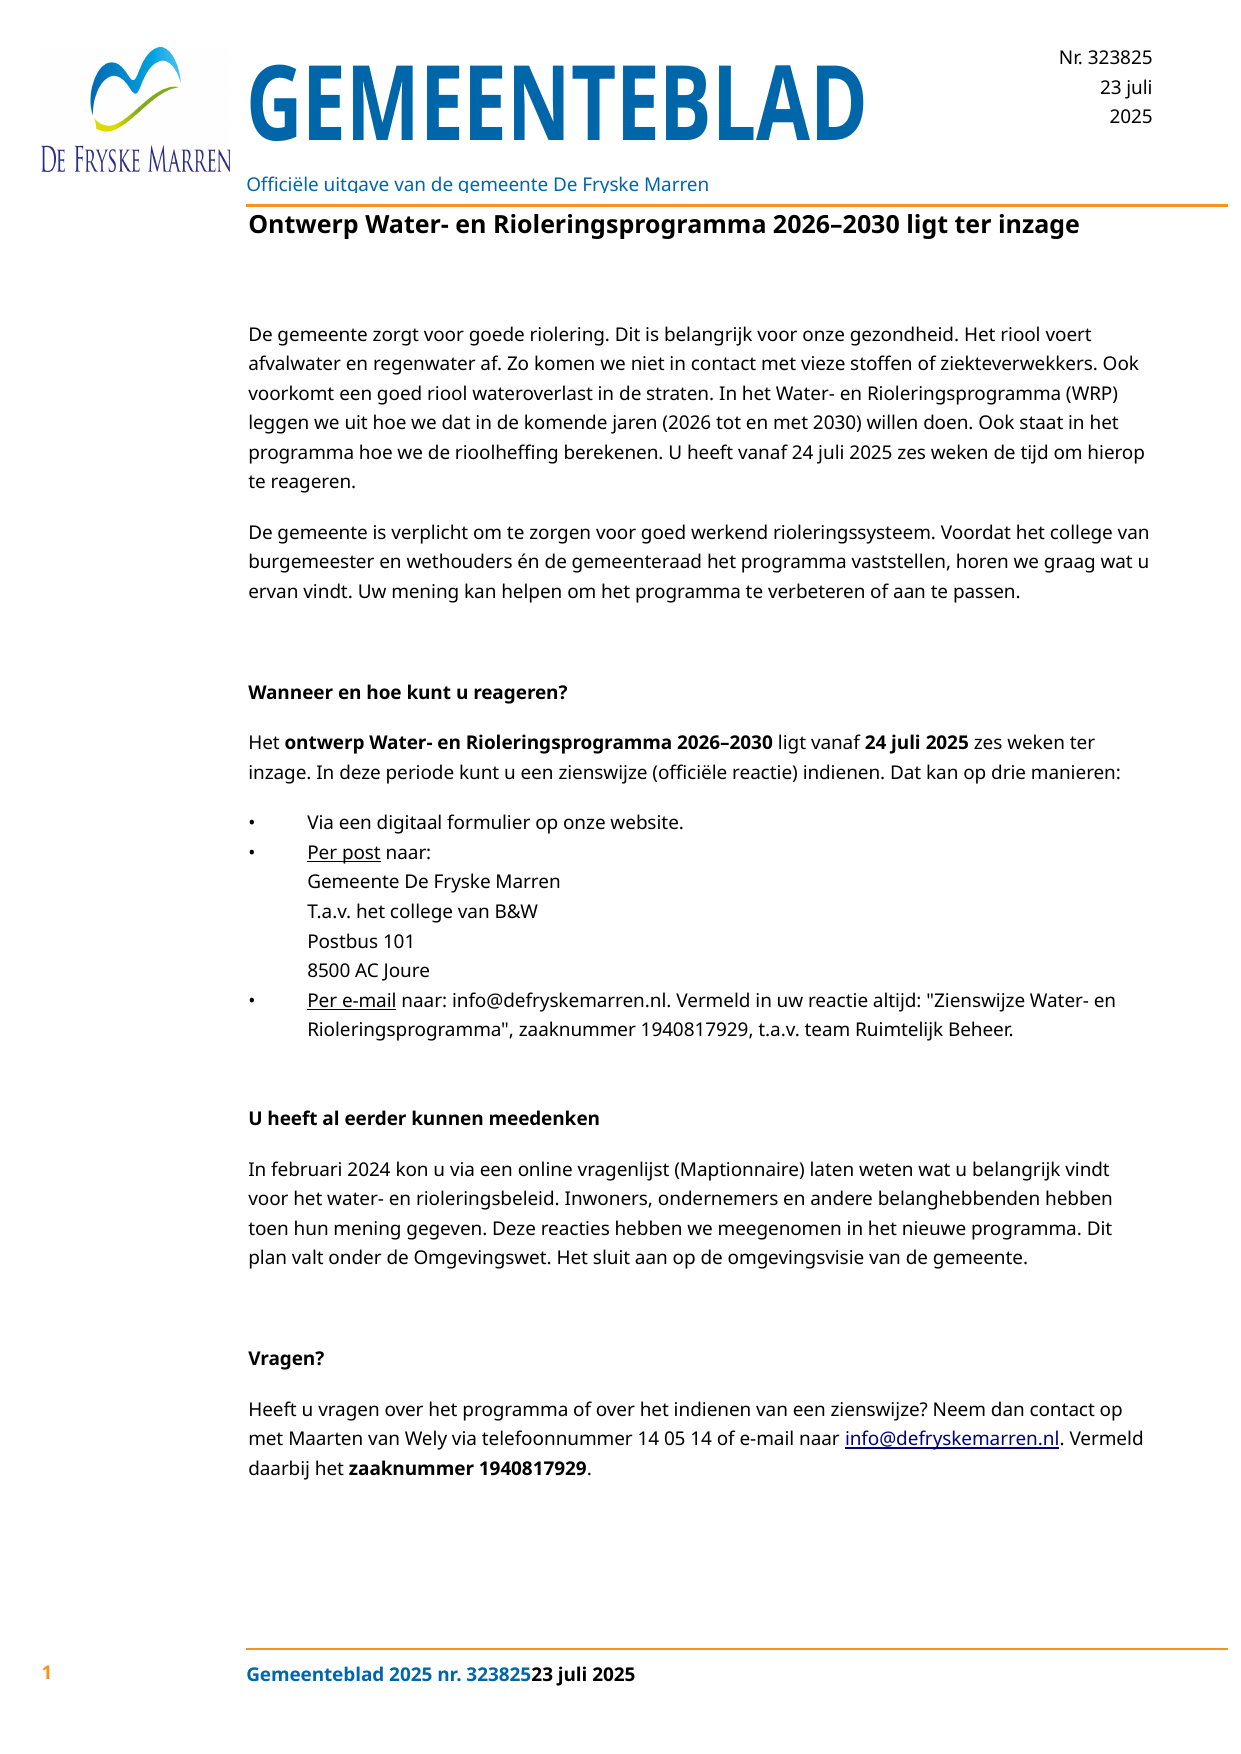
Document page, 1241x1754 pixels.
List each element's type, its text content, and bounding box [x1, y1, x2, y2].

list Gemeente De Fryske Marren [248, 869, 1152, 894]
text In februari 2024 kon u via een online vragenlijst (Maptionnaire) laten weten wat u belangrijk vindt voor het water- en rioleringsbeleid. Inwoners, ondernemers en andere belanghebbenden hebben toen hun mening gegeven. Deze reacties hebben we meegenomen in het nieuwe programma. Dit plan valt onder de Omgevingswet. Het sluit aan op de omgevingsvisie van de gemeente. [248, 1156, 1152, 1270]
text Heeft u vragen over het programma of over het indienen van een zienswijze? Neem dan contact op met Maarten van Wely via telefoonnummer 14 05 14 of e-mail naar info@defryskemarren.nl. Vermeld daarbij het zaaknummer 1940817929. [248, 1396, 1152, 1481]
list Postbus 101 [248, 928, 1152, 953]
list Per e-mail naar: info@defryskemarren.nl. Vermeld in uw reactie altijd: "Zienswijze Water- en Rioleringsprogramma", zaaknummer 1940817929, t.a.v. team Ruimtelijk Beheer. [248, 987, 1152, 1042]
list T.a.v. het college van B&W [248, 898, 1152, 924]
text Wanneer en hoe kunt u reageren? [248, 679, 1152, 705]
text U heeft al eerder kunnen meedenken [248, 1105, 1152, 1131]
list Via een digitaal formulier op onze website. [248, 809, 1152, 835]
text De gemeente zorgt voor goede riolering. Dit is belangrijk voor onze gezondheid. Het riool voert afvalwater en regenwater af. Zo komen we niet in contact met vieze stoffen of ziekteverwekkers. Ook voorkomt een goed riool wateroverlast in de straten. In het Water- en Rioleringsprogramma (WRP) leggen we uit hoe we dat in de komende jaren (2026 tot en met 2030) willen doen. Ook staat in het programma hoe we de rioolheffing berekenen. U heeft vanaf 24 juli 2025 zes weken de tijd om hierop te reageren. [248, 321, 1152, 494]
list Per post naar: [248, 839, 1152, 865]
picture [41, 47, 231, 172]
text Het ontwerp Water- en Rioleringsprogramma 2026–2030 ligt vanaf 24 juli 2025 zes weken ter inzage. In deze periode kunt u een zienswijze (officiële reactie) indienen. Dat kan op drie manieren: [248, 729, 1152, 785]
text Ontwerp Water- en Rioleringsprogramma 2026–2030 ligt ter inzage [248, 207, 1152, 241]
text Vragen? [248, 1345, 1152, 1371]
text De gemeente is verplicht om te zorgen voor goed werkend rioleringssysteem. Voordat het college van burgemeester en wethouders én de gemeenteraad het programma vaststellen, horen we graag wat u ervan vindt. Uw mening kan helpen om het programma te verbeteren of aan te passen. [248, 519, 1152, 604]
list 8500 AC Joure [248, 957, 1152, 983]
